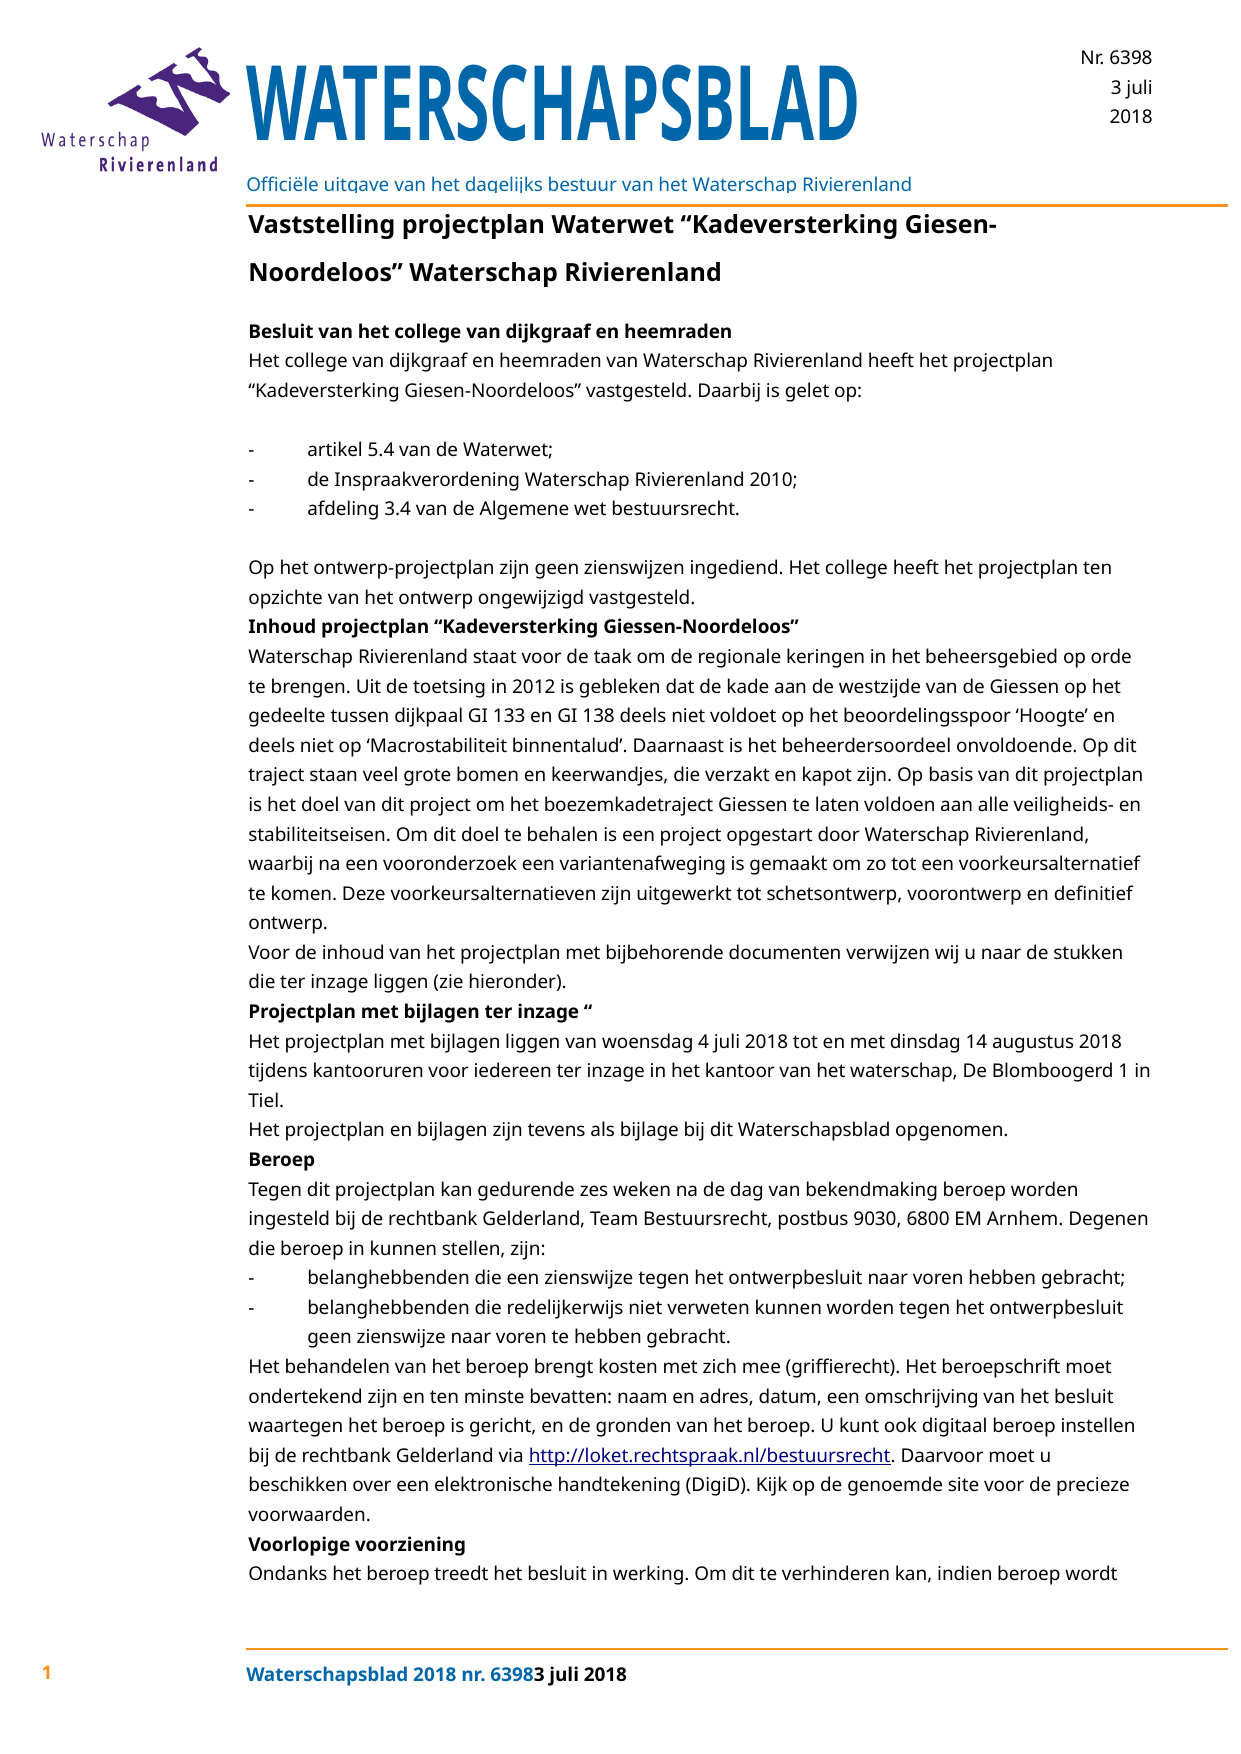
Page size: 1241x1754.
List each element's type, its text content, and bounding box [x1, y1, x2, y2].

text Inhoud projectplan “Kadeversterking Giessen-Noordeloos” [248, 614, 1152, 639]
text Voor de inhoud van het projectplan met bijbehorende documenten verwijzen wij u naar de stukken die ter inzage liggen (zie hieronder). [248, 939, 1152, 994]
text Voorlopige voorziening [248, 1531, 1152, 1557]
text Op het ontwerp-projectplan zijn geen zienswijzen ingediend. Het college heeft het projectplan ten opzichte van het ontwerp ongewijzigd vastgesteld. [248, 554, 1152, 610]
list belanghebbenden die een zienswijze tegen het ontwerpbesluit naar voren hebben gebracht; [248, 1264, 1152, 1290]
list artikel 5.4 van de Waterwet; [248, 436, 1152, 462]
text Vaststelling projectplan Waterwet “Kadeversterking Giesen-Noordeloos” Waterschap Rivierenland [248, 207, 1152, 288]
picture [41, 47, 231, 172]
text Het behandelen van het beroep brengt kosten met zich mee (griffierecht). Het beroepschrift moet ondertekend zijn en ten minste bevatten: naam en adres, datum, een omschrijving van het besluit waartegen het beroep is gericht, en de gronden van het beroep. U kunt ook digitaal beroep instellen bij de rechtbank Gelderland via http://loket.rechtspraak.nl/bestuursrecht. Daarvoor moet u beschikken over een elektronische handtekening (DigiD). Kijk op de genoemde site voor de precieze voorwaarden. [248, 1353, 1152, 1527]
text Het projectplan met bijlagen liggen van woensdag 4 juli 2018 tot en met dinsdag 14 augustus 2018 tijdens kantooruren voor iedereen ter inzage in het kantoor van het waterschap, De Blomboogerd 1 in Tiel. [248, 1028, 1152, 1113]
text Beroep [248, 1146, 1152, 1172]
list de Inspraakverordening Waterschap Rivierenland 2010; [248, 466, 1152, 492]
text Ondanks het beroep treedt het besluit in werking. Om dit te verhinderen kan, indien beroep wordt [248, 1560, 1152, 1586]
text Tegen dit projectplan kan gedurende zes weken na de dag van bekendmaking beroep worden ingesteld bij de rechtbank Gelderland, Team Bestuursrecht, postbus 9030, 6800 EM Arnhem. Degenen die beroep in kunnen stellen, zijn: [248, 1176, 1152, 1261]
text Besluit van het college van dijkgraaf en heemraden [248, 318, 1152, 344]
list belanghebbenden die redelijkerwijs niet verweten kunnen worden tegen het ontwerpbesluit geen zienswijze naar voren te hebben gebracht. [248, 1294, 1152, 1349]
text Projectplan met bijlagen ter inzage “ [248, 998, 1152, 1024]
text Waterschap Rivierenland staat voor de taak om de regionale keringen in het beheersgebied op orde te brengen. Uit de toetsing in 2012 is gebleken dat de kade aan de westzijde van de Giessen op het gedeelte tussen dijkpaal GI 133 en GI 138 deels niet voldoet op het beoordelingsspoor ‘Hoogte’ en deels niet op ‘Macrostabiliteit binnentalud’. Daarnaast is het beheerdersoordeel onvoldoende. Op dit traject staan veel grote bomen en keerwandjes, die verzakt en kapot zijn. Op basis van dit projectplan is het doel van dit project om het boezemkadetraject Giessen te laten voldoen aan alle veiligheids- en stabiliteitseisen. Om dit doel te behalen is een project opgestart door Waterschap Rivierenland, waarbij na een vooronderzoek een variantenafweging is gemaakt om zo tot een voorkeursalternatief te komen. Deze voorkeursalternatieven zijn uitgewerkt tot schetsontwerp, voorontwerp en definitief ontwerp. [248, 643, 1152, 935]
list afdeling 3.4 van de Algemene wet bestuursrecht. [248, 495, 1152, 521]
text Het projectplan en bijlagen zijn tevens als bijlage bij dit Waterschapsblad opgenomen. [248, 1117, 1152, 1142]
text Het college van dijkgraaf en heemraden van Waterschap Rivierenland heeft het projectplan “Kadeversterking Giesen-Noordeloos” vastgesteld. Daarbij is gelet op: [248, 347, 1152, 403]
